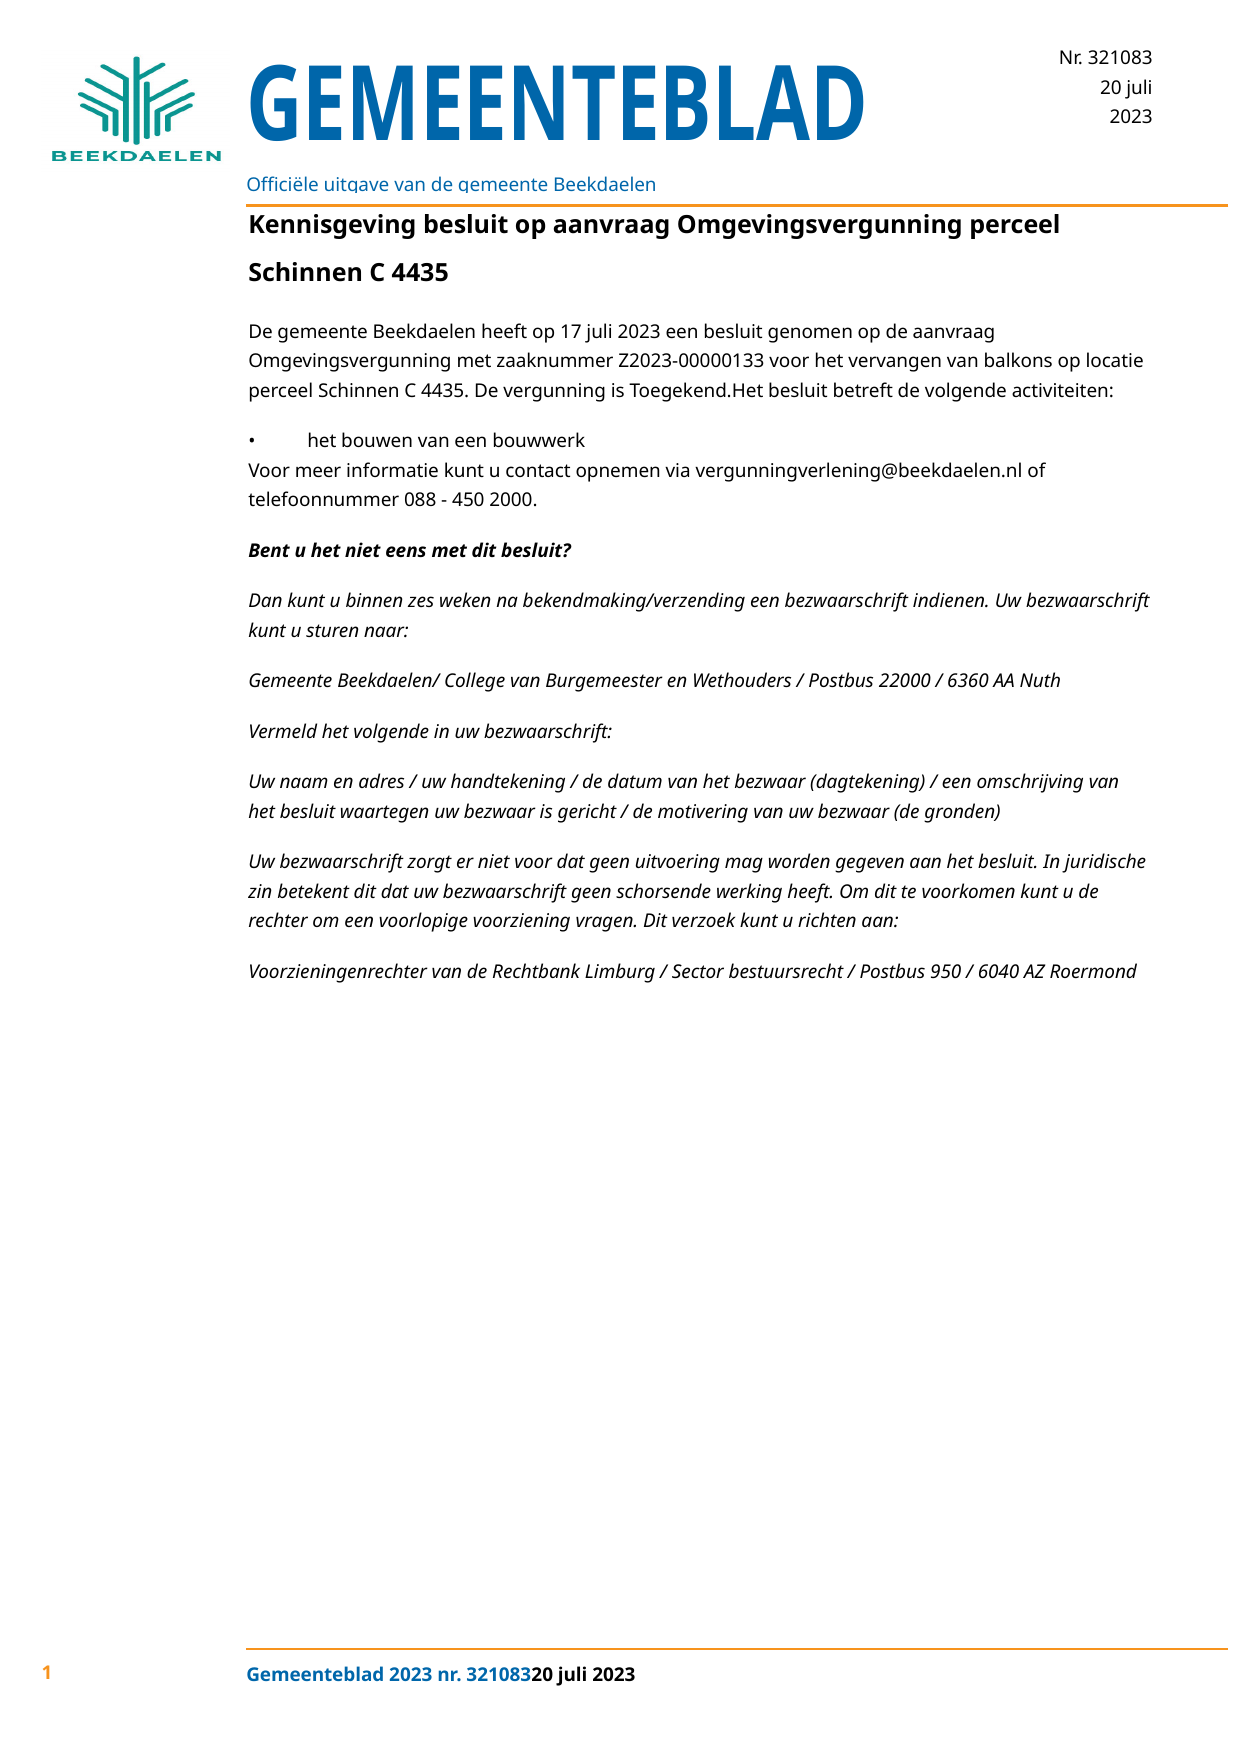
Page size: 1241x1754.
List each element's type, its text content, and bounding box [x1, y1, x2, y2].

text Uw bezwaarschrift zorgt er niet voor dat geen uitvoering mag worden gegeven aan het besluit. In juridische zin betekent dit dat uw bezwaarschrift geen schorsende werking heeft. Om dit te voorkomen kunt u de rechter om een voorlopige voorziening vragen. Dit verzoek kunt u richten aan: [248, 848, 1152, 933]
text Gemeente Beekdaelen/ College van Burgemeester en Wethouders / Postbus 22000 / 6360 AA Nuth [248, 667, 1152, 693]
text Voorzieningenrechter van de Rechtbank Limburg / Sector bestuursrecht / Postbus 950 / 6040 AZ Roermond [248, 958, 1152, 984]
picture [41, 47, 231, 172]
text De gemeente Beekdaelen heeft op 17 juli 2023 een besluit genomen op de aanvraag Omgevingsvergunning met zaaknummer Z2023-00000133 voor het vervangen van balkons op locatie perceel Schinnen C 4435. De vergunning is Toegekend.Het besluit betreft de volgende activiteiten: [248, 318, 1152, 403]
text Voor meer informatie kunt u contact opnemen via vergunningverlening@beekdaelen.nl of telefoonnummer 088 - 450 2000. [248, 457, 1152, 512]
text Dan kunt u binnen zes weken na bekendmaking/verzending een bezwaarschrift indienen. Uw bezwaarschrift kunt u sturen naar: [248, 587, 1152, 643]
text Bent u het niet eens met dit besluit? [248, 537, 1152, 563]
text Kennisgeving besluit op aanvraag Omgevingsvergunning perceel Schinnen C 4435 [248, 207, 1152, 288]
text Uw naam en adres / uw handtekening / de datum van het bezwaar (dagtekening) / een omschrijving van het besluit waartegen uw bezwaar is gericht / de motivering van uw bezwaar (de gronden) [248, 768, 1152, 824]
text Vermeld het volgende in uw bezwaarschrift: [248, 718, 1152, 744]
list het bouwen van een bouwwerk [248, 427, 1152, 453]
